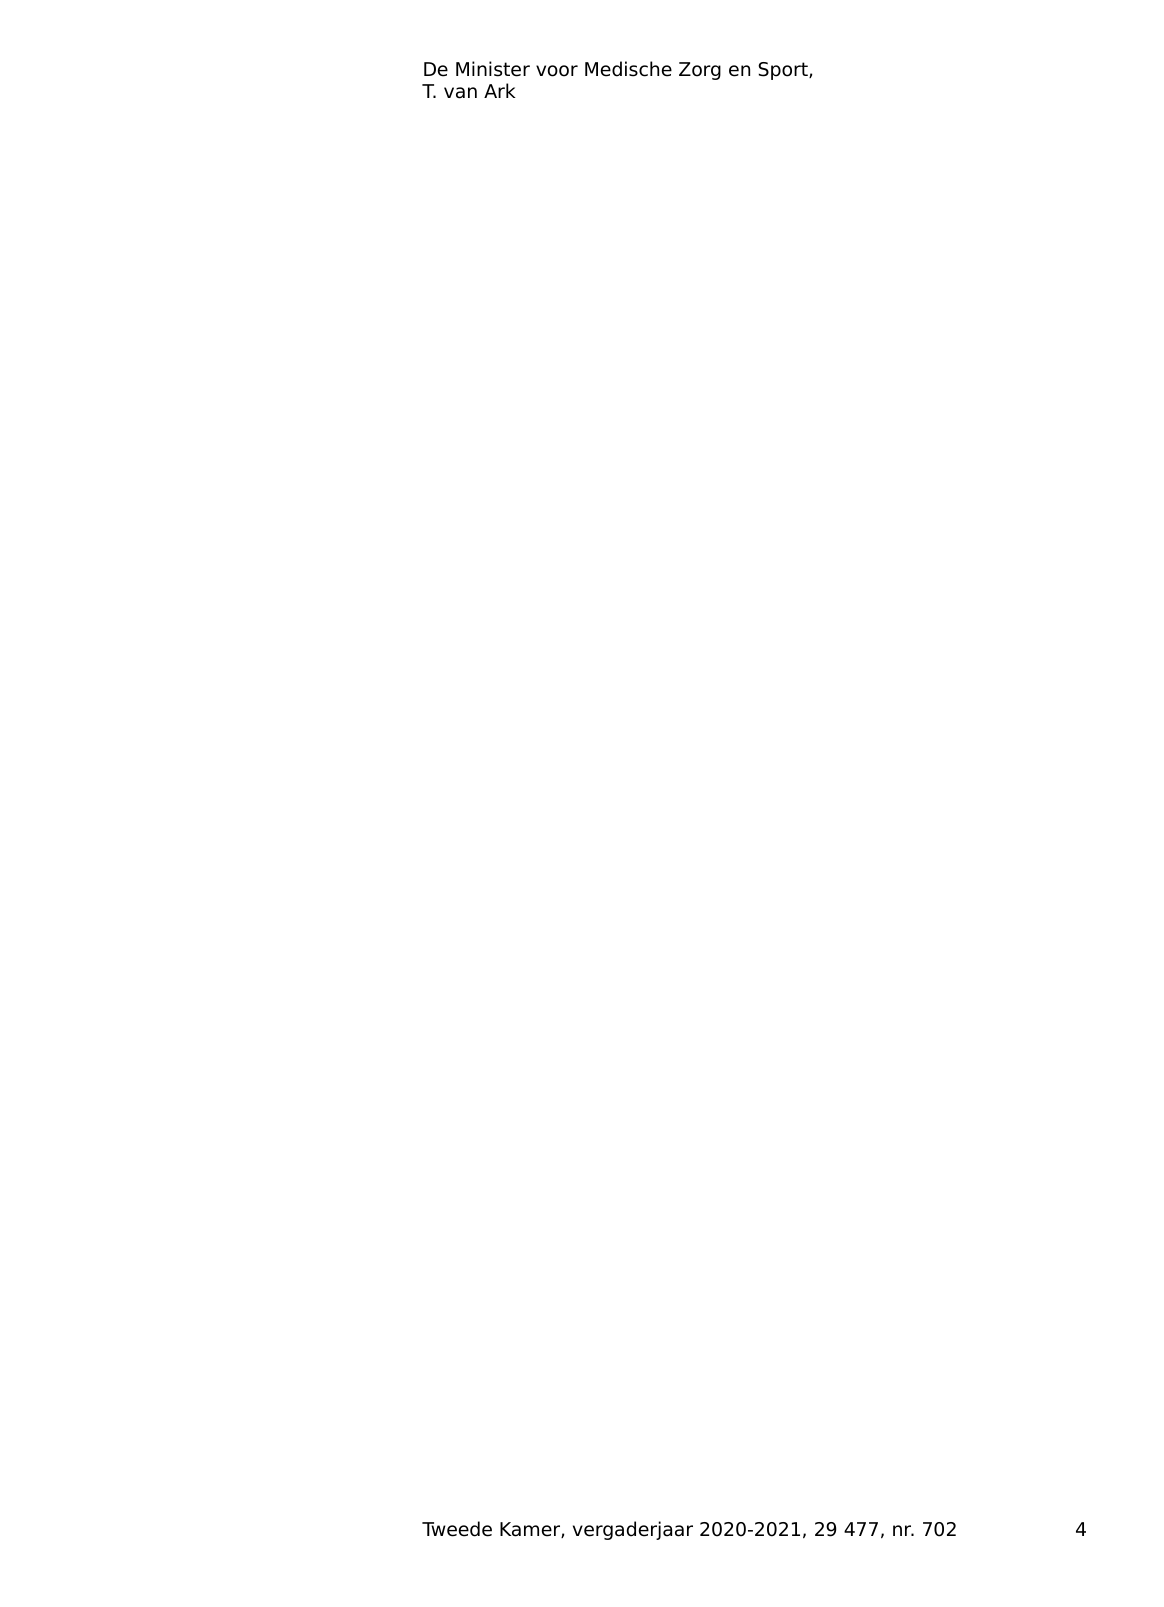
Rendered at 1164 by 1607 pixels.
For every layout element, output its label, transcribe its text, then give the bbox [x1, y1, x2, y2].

text De Minister voor Medische Zorg en Sport, T. van Ark [422, 59, 1087, 103]
